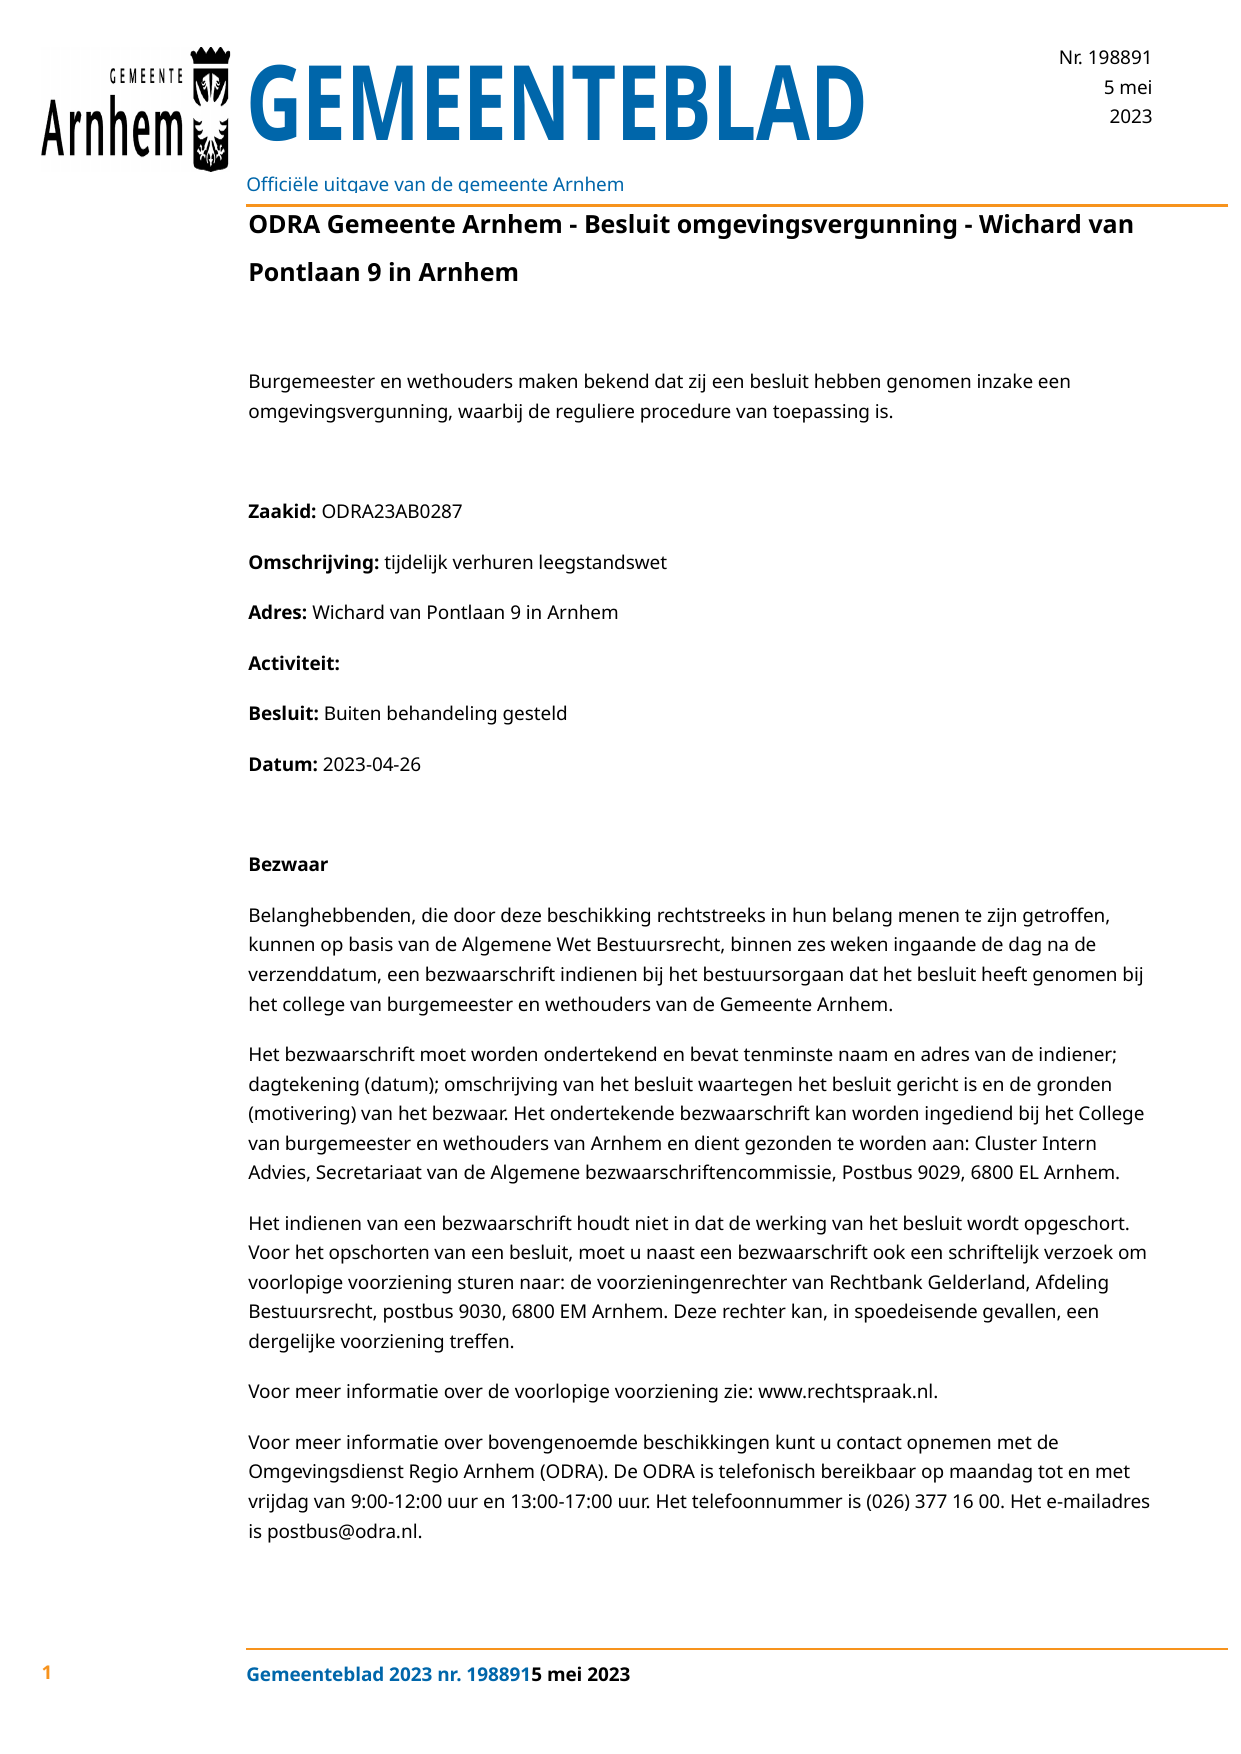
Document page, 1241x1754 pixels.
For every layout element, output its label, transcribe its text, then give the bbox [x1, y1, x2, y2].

text Datum: 2023-04-26 [248, 751, 1152, 777]
text Besluit: Buiten behandeling gesteld [248, 700, 1152, 726]
text Het bezwaarschrift moet worden ondertekend en bevat tenminste naam en adres van de indiener; dagtekening (datum); omschrijving van het besluit waartegen het besluit gericht is en de gronden (motivering) van het bezwaar. Het ondertekende bezwaarschrift kan worden ingediend bij het College van burgemeester en wethouders van Arnhem en dient gezonden te worden aan: Cluster Intern Advies, Secretariaat van de Algemene bezwaarschriftencommissie, Postbus 9029, 6800 EL Arnhem. [248, 1041, 1152, 1185]
text Voor meer informatie over de voorlopige voorziening zie: www.rechtspraak.nl. [248, 1379, 1152, 1404]
text Bezwaar [248, 852, 1152, 877]
text Zaakid: ODRA23AB0287 [248, 499, 1152, 524]
text Omschrijving: tijdelijk verhuren leegstandswet [248, 549, 1152, 575]
picture [41, 47, 231, 172]
text Belanghebbenden, die door deze beschikking rechtstreeks in hun belang menen te zijn getroffen, kunnen op basis van de Algemene Wet Bestuursrecht, binnen zes weken ingaande de dag na de verzenddatum, een bezwaarschrift indienen bij het bestuursorgaan dat het besluit heeft genomen bij het college van burgemeester en wethouders van de Gemeente Arnhem. [248, 902, 1152, 1017]
text Voor meer informatie over bovengenoemde beschikkingen kunt u contact opnemen met de Omgevingsdienst Regio Arnhem (ODRA). De ODRA is telefonisch bereikbaar op maandag tot en met vrijdag van 9:00-12:00 uur en 13:00-17:00 uur. Het telefoonnummer is (026) 377 16 00. Het e-mailadres is postbus@odra.nl. [248, 1429, 1152, 1544]
text Burgemeester en wethouders maken bekend dat zij een besluit hebben genomen inzake een omgevingsvergunning, waarbij de reguliere procedure van toepassing is. [248, 368, 1152, 424]
text Adres: Wichard van Pontlaan 9 in Arnhem [248, 599, 1152, 625]
text ODRA Gemeente Arnhem - Besluit omgevingsvergunning - Wichard van Pontlaan 9 in Arnhem [248, 207, 1152, 288]
text Het indienen van een bezwaarschrift houdt niet in dat de werking van het besluit wordt opgeschort. Voor het opschorten van een besluit, moet u naast een bezwaarschrift ook een schriftelijk verzoek om voorlopige voorziening sturen naar: de voorzieningenrechter van Rechtbank Gelderland, Afdeling Bestuursrecht, postbus 9030, 6800 EM Arnhem. Deze rechter kan, in spoedeisende gevallen, een dergelijke voorziening treffen. [248, 1210, 1152, 1354]
text Activiteit: [248, 650, 1152, 676]
